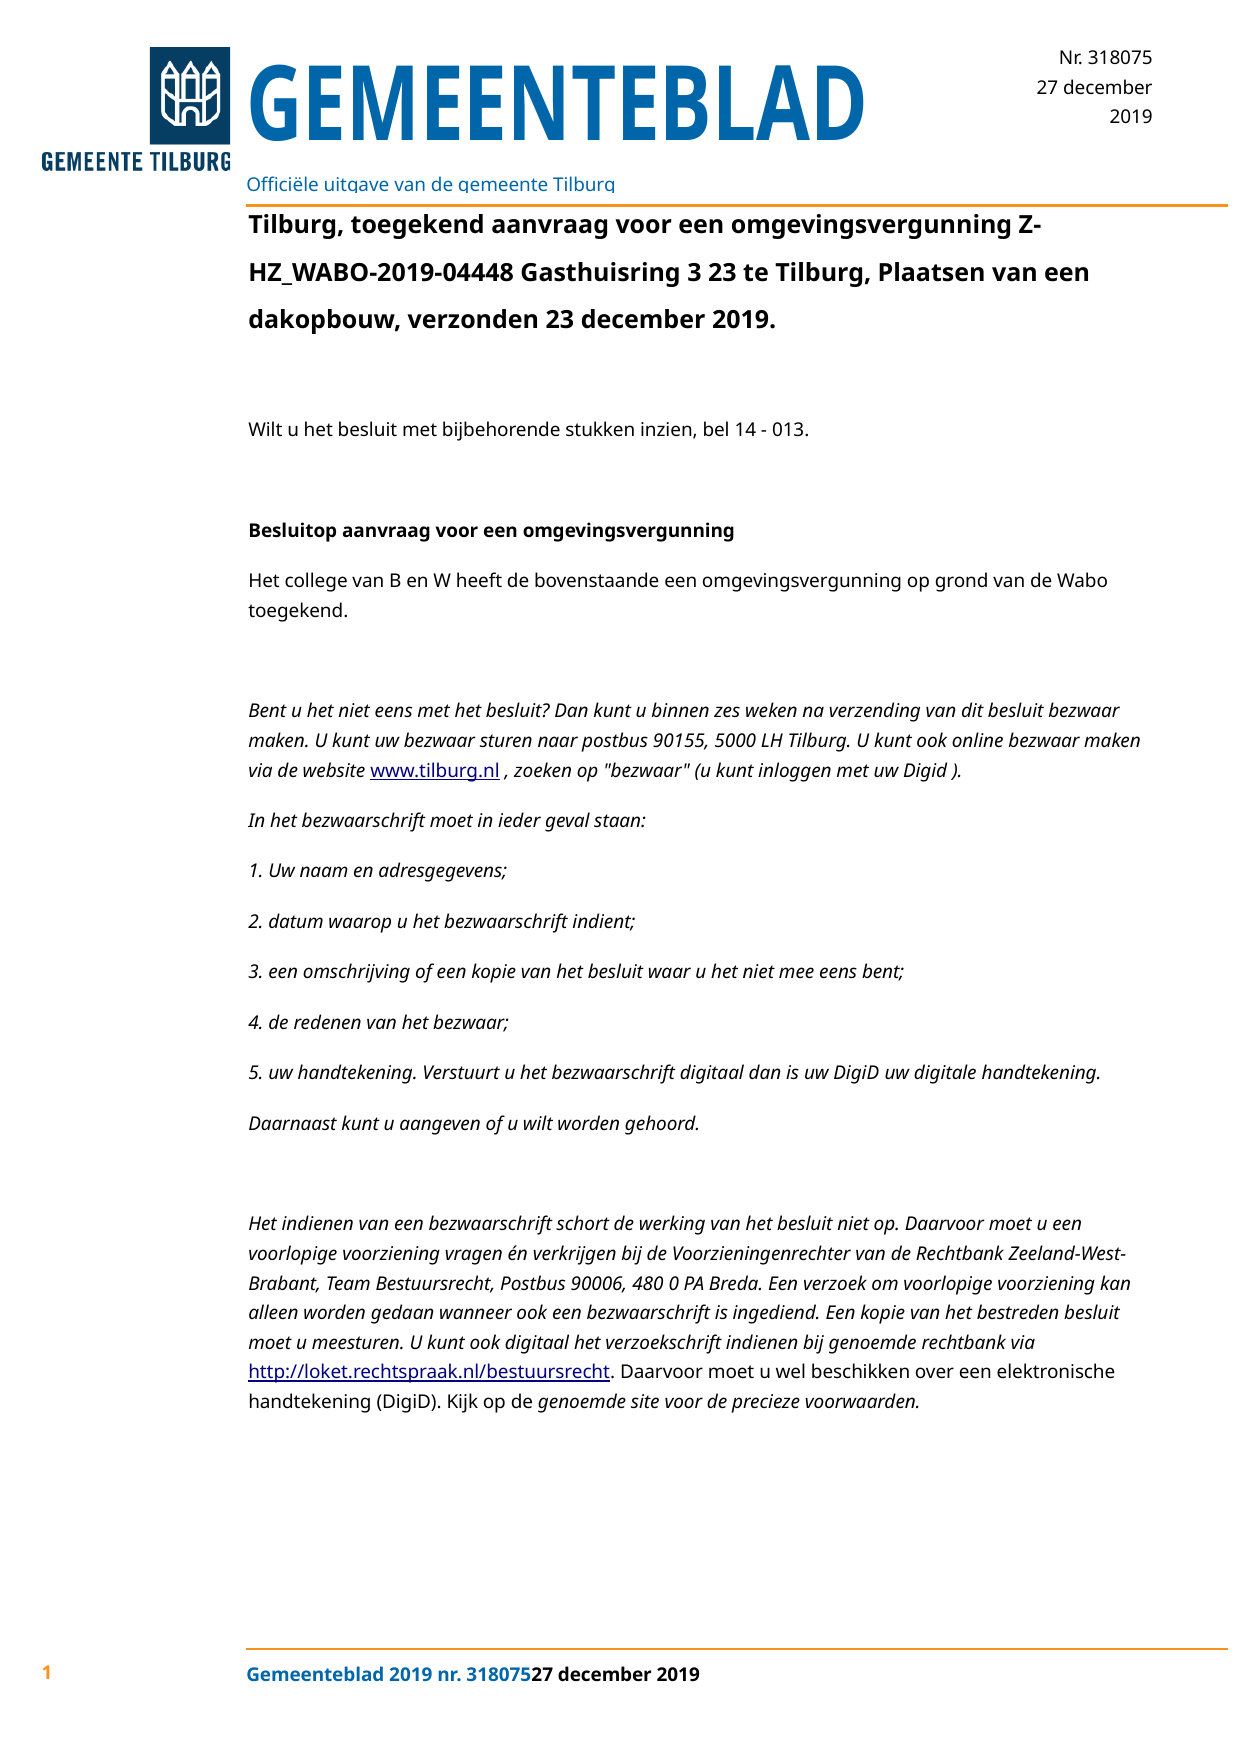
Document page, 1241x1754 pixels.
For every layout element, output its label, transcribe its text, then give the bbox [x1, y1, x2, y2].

text Het indienen van een bezwaarschrift schort de werking van het besluit niet op. Daarvoor moet u een voorlopige voorziening vragen én verkrijgen bij de Voorzieningenrechter van de Rechtbank Zeeland-West-Brabant, Team Bestuursrecht, Postbus 90006, 480 0 PA Breda. Een verzoek om voorlopige voorziening kan alleen worden gedaan wanneer ook een bezwaarschrift is ingediend. Een kopie van het bestreden besluit moet u meesturen. U kunt ook digitaal het verzoekschrift indienen bij genoemde rechtbank via http://loket.rechtspraak.nl/bestuursrecht. Daarvoor moet u wel beschikken over een elektronische handtekening (DigiD). Kijk op de genoemde site voor de precieze voorwaarden. [248, 1211, 1152, 1414]
text Tilburg, toegekend aanvraag voor een omgevingsvergunning Z-HZ_WABO-2019-04448 Gasthuisring 3 23 te Tilburg, Plaatsen van een dakopbouw, verzonden 23 december 2019. [248, 207, 1152, 336]
text Besluitop aanvraag voor een omgevingsvergunning [248, 517, 1152, 542]
text 3. een omschrijving of een kopie van het besluit waar u het niet mee eens bent; [248, 958, 1152, 984]
text In het bezwaarschrift moet in ieder geval staan: [248, 807, 1152, 833]
text 1. Uw naam en adresgegevens; [248, 858, 1152, 883]
text 4. de redenen van het bezwaar; [248, 1009, 1152, 1034]
text Bent u het niet eens met het besluit? Dan kunt u binnen zes weken na verzending van dit besluit bezwaar maken. U kunt uw bezwaar sturen naar postbus 90155, 5000 LH Tilburg. U kunt ook online bezwaar maken via de website www.tilburg.nl , zoeken op "bezwaar" (u kunt inloggen met uw Digid ). [248, 698, 1152, 782]
text 2. datum waarop u het bezwaarschrift indient; [248, 908, 1152, 934]
text 5. uw handtekening. Verstuurt u het bezwaarschrift digitaal dan is uw DigiD uw digitale handtekening. [248, 1059, 1152, 1085]
text Het college van B en W heeft de bovenstaande een omgevingsvergunning op grond van de Wabo toegekend. [248, 567, 1152, 622]
picture [41, 47, 231, 172]
text Wilt u het besluit met bijbehorende stukken inzien, bel 14 - 013. [248, 416, 1152, 442]
text Daarnaast kunt u aangeven of u wilt worden gehoord. [248, 1110, 1152, 1135]
